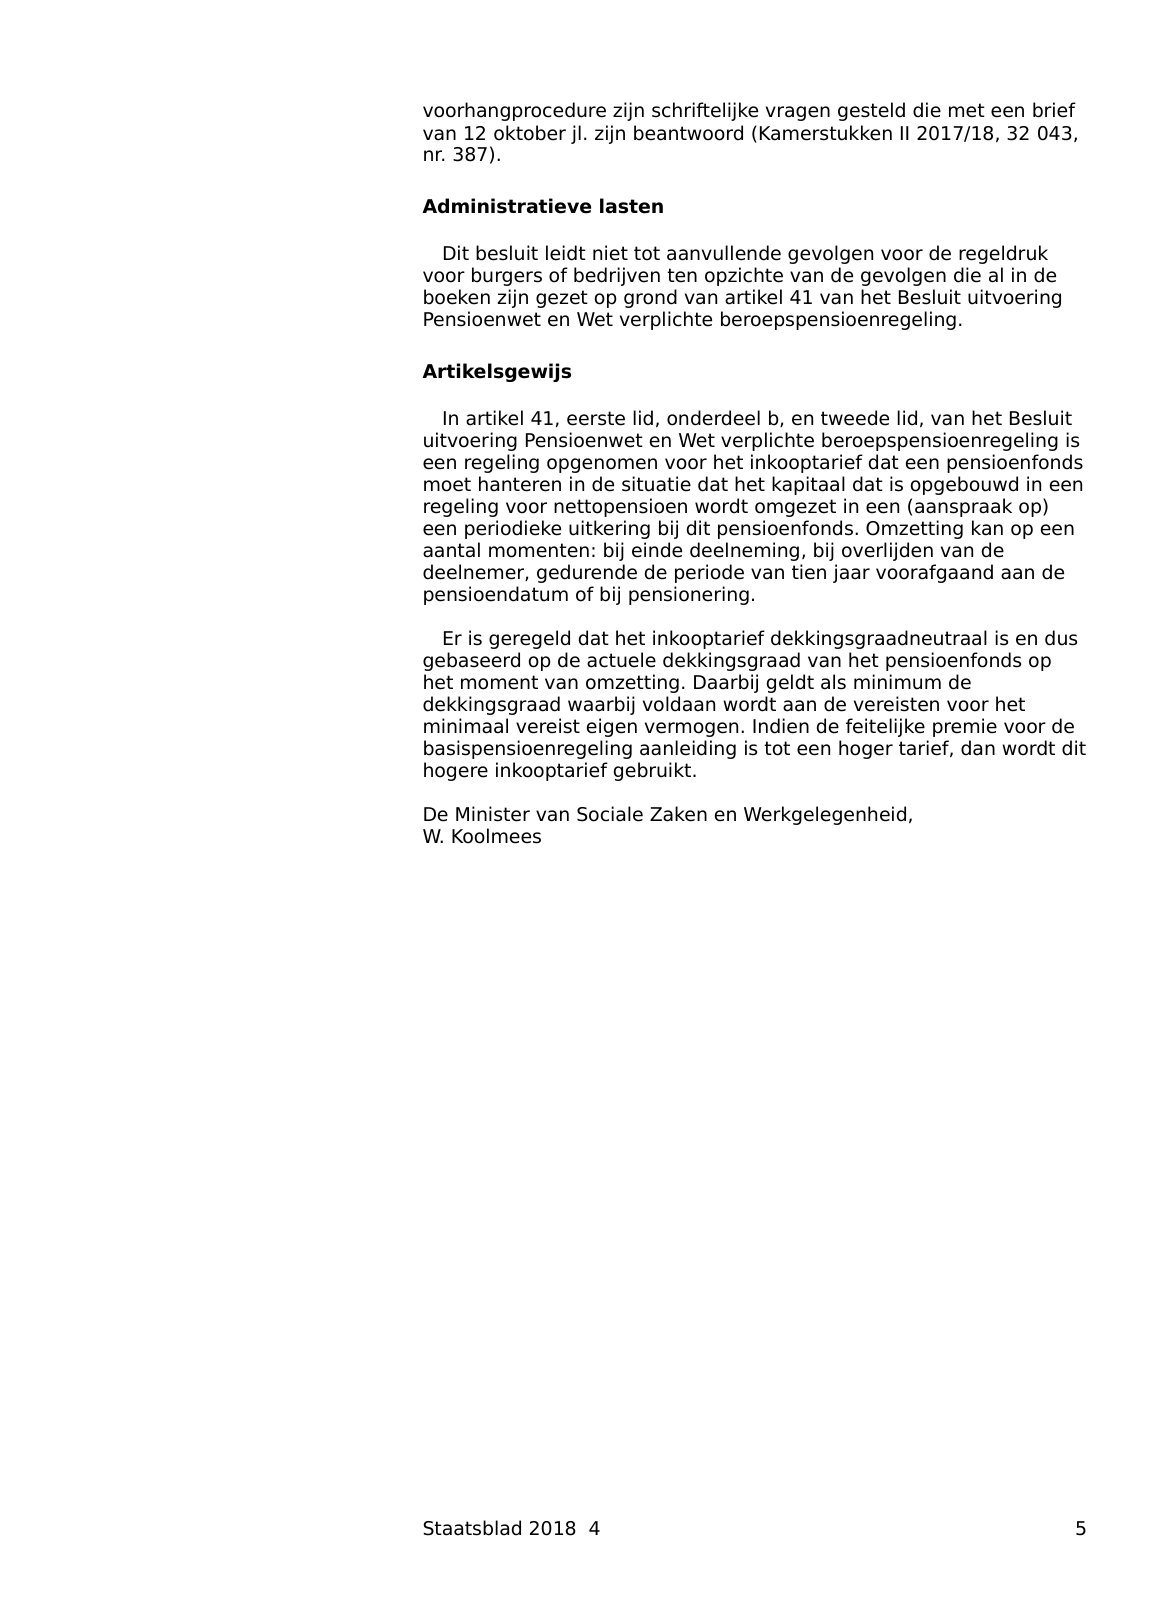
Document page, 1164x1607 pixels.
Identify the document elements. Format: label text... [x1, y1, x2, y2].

text voorhangprocedure zijn schriftelijke vragen gesteld die met een brief van 12 oktober jl. zijn beantwoord (Kamerstukken II 2017/18, 32 043, nr. 387). [422, 100, 1087, 166]
text De Minister van Sociale Zaken en Werkgelegenheid, W. Koolmees [422, 804, 1087, 848]
text In artikel 41, eerste lid, onderdeel b, en tweede lid, van het Besluit uitvoering Pensioenwet en Wet verplichte beroepspensioenregeling is een regeling opgenomen voor het inkooptarief dat een pensioenfonds moet hanteren in de situatie dat het kapitaal dat is opgebouwd in een regeling voor nettopensioen wordt omgezet in een (aanspraak op) een periodieke uitkering bij dit pensioenfonds. Omzetting kan op een aantal momenten: bij einde deelneming, bij overlijden van de deelnemer, gedurende de periode van tien jaar voorafgaand aan de pensioendatum of bij pensionering. [422, 408, 1087, 606]
subtitle Artikelsgewijs [422, 361, 1087, 383]
text Er is geregeld dat het inkooptarief dekkingsgraadneutraal is en dus gebaseerd op de actuele dekkingsgraad van het pensioenfonds op het moment van omzetting. Daarbij geldt als minimum de dekkingsgraad waarbij voldaan wordt aan de vereisten voor het minimaal vereist eigen vermogen. Indien de feitelijke premie voor de basispensioenregeling aanleiding is tot een hoger tarief, dan wordt dit hogere inkooptarief gebruikt. [422, 628, 1087, 782]
text Dit besluit leidt niet tot aanvullende gevolgen voor de regeldruk voor burgers of bedrijven ten opzichte van de gevolgen die al in de boeken zijn gezet op grond van artikel 41 van het Besluit uitvoering Pensioenwet en Wet verplichte beroepspensioenregeling. [422, 243, 1087, 331]
subtitle Administratieve lasten [422, 196, 1087, 218]
